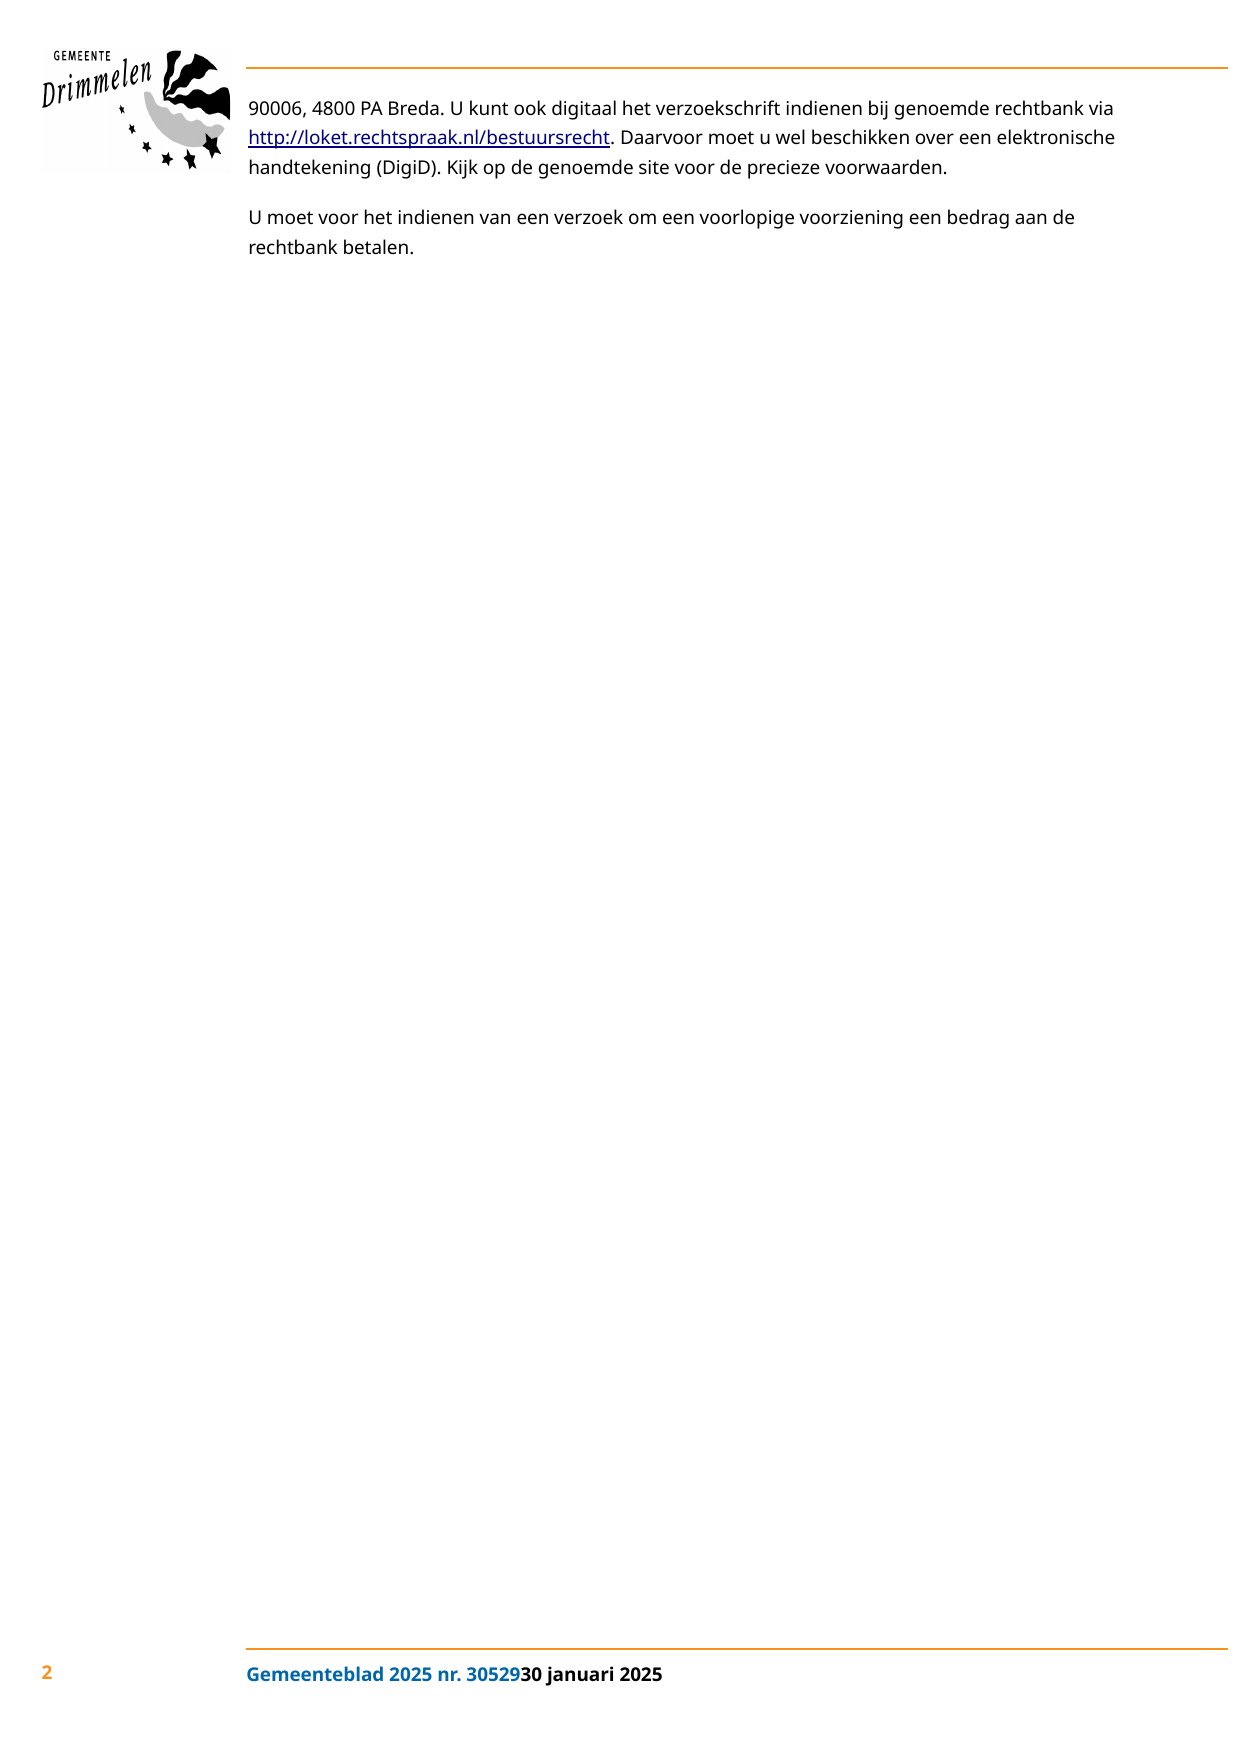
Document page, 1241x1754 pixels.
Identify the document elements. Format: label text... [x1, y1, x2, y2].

picture [41, 47, 231, 172]
text U moet voor het indienen van een verzoek om een voorlopige voorziening een bedrag aan de rechtbank betalen. [248, 204, 1152, 260]
text 90006, 4800 PA Breda. U kunt ook digitaal het verzoekschrift indienen bij genoemde rechtbank via http://loket.rechtspraak.nl/bestuursrecht. Daarvoor moet u wel beschikken over een elektronische handtekening (DigiD). Kijk op de genoemde site voor de precieze voorwaarden. [248, 95, 1152, 180]
